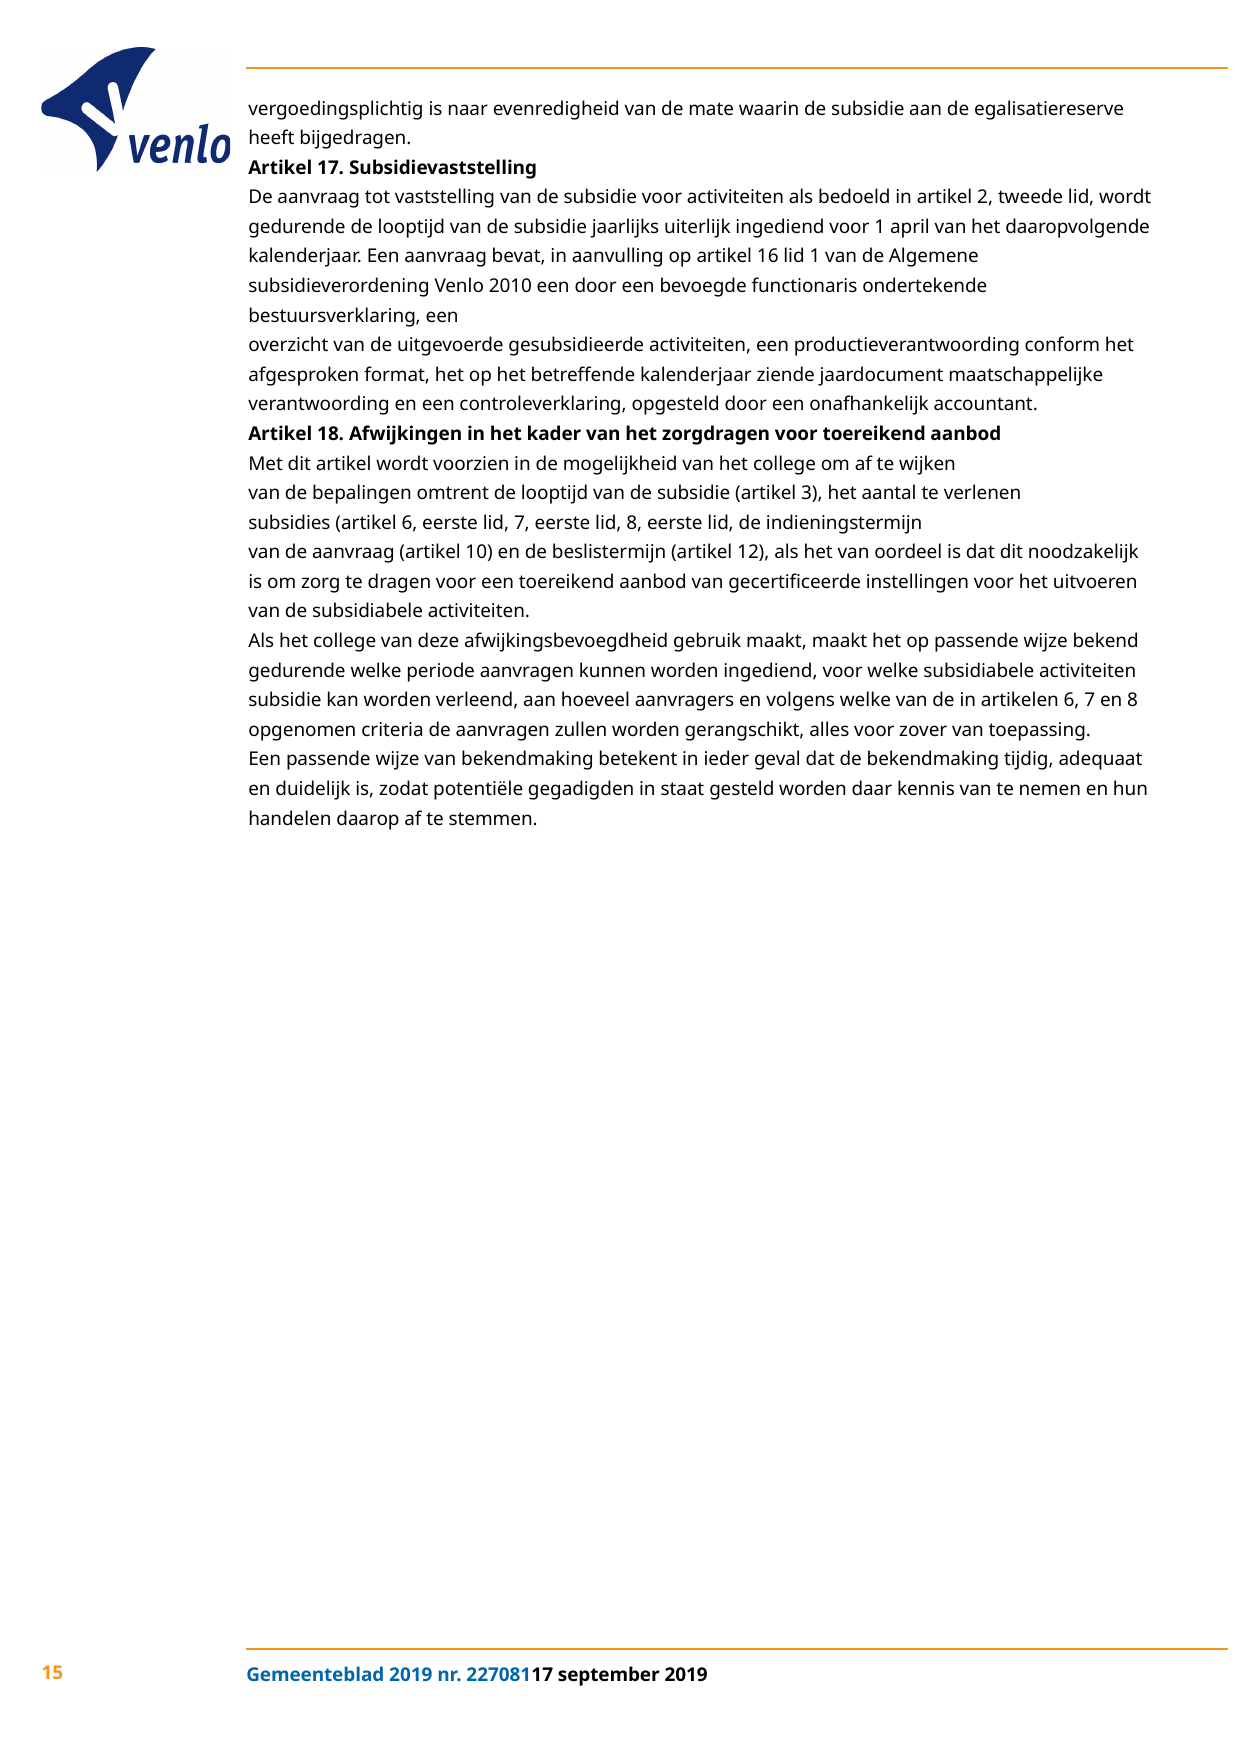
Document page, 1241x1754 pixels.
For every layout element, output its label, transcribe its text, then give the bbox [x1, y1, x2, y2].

text Met dit artikel wordt voorzien in de mogelijkheid van het college om af te wijken [248, 450, 1152, 476]
picture [41, 47, 231, 172]
text Artikel 17. Subsidievaststelling [248, 154, 1152, 180]
text vergoedingsplichtig is naar evenredigheid van de mate waarin de subsidie aan de egalisatiereserve heeft bijgedragen. [248, 95, 1152, 150]
text De aanvraag tot vaststelling van de subsidie voor activiteiten als bedoeld in artikel 2, tweede lid, wordt gedurende de looptijd van de subsidie jaarlijks uiterlijk ingediend voor 1 april van het daaropvolgende kalenderjaar. Een aanvraag bevat, in aanvulling op artikel 16 lid 1 van de Algemene subsidieverordening Venlo 2010 een door een bevoegde functionaris ondertekende bestuursverklaring, een [248, 183, 1152, 328]
text Artikel 18. Afwijkingen in het kader van het zorgdragen voor toereikend aanbod [248, 420, 1152, 446]
text van de aanvraag (artikel 10) en de beslistermijn (artikel 12), als het van oordeel is dat dit noodzakelijk is om zorg te dragen voor een toereikend aanbod van gecertificeerde instellingen voor het uitvoeren van de subsidiabele activiteiten. [248, 538, 1152, 623]
text Als het college van deze afwijkingsbevoegdheid gebruik maakt, maakt het op passende wijze bekend gedurende welke periode aanvragen kunnen worden ingediend, voor welke subsidiabele activiteiten subsidie kan worden verleend, aan hoeveel aanvragers en volgens welke van de in artikelen 6, 7 en 8 opgenomen criteria de aanvragen zullen worden gerangschikt, alles voor zover van toepassing. [248, 627, 1152, 742]
text overzicht van de uitgevoerde gesubsidieerde activiteiten, een productieverantwoording conform het afgesproken format, het op het betreffende kalenderjaar ziende jaardocument maatschappelijke verantwoording en een controleverklaring, opgesteld door een onafhankelijk accountant. [248, 331, 1152, 416]
text Een passende wijze van bekendmaking betekent in ieder geval dat de bekendmaking tijdig, adequaat en duidelijk is, zodat potentiële gegadigden in staat gesteld worden daar kennis van te nemen en hun handelen daarop af te stemmen. [248, 746, 1152, 831]
text van de bepalingen omtrent de looptijd van de subsidie (artikel 3), het aantal te verlenen [248, 479, 1152, 505]
text subsidies (artikel 6, eerste lid, 7, eerste lid, 8, eerste lid, de indieningstermijn [248, 509, 1152, 535]
